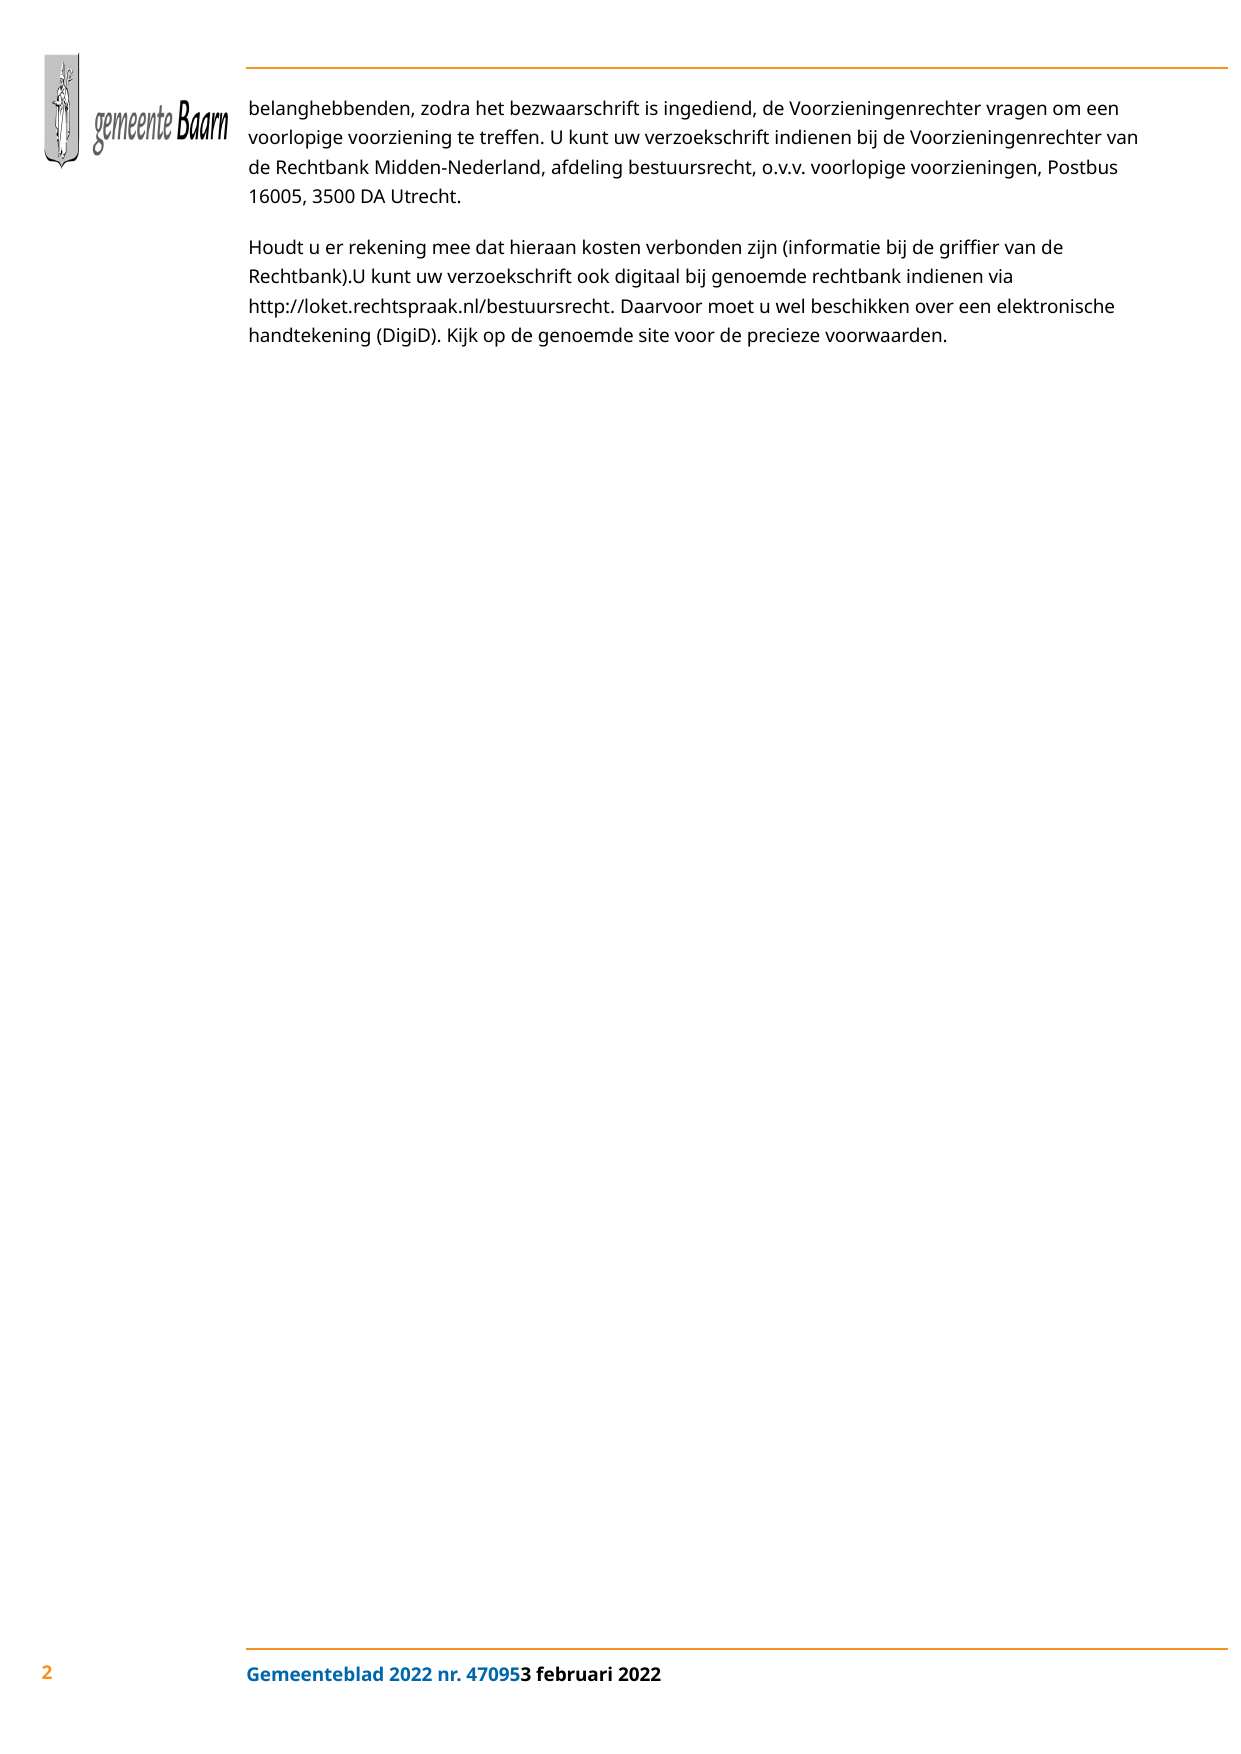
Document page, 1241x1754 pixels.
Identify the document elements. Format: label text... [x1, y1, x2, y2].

text belanghebbenden, zodra het bezwaarschrift is ingediend, de Voorzieningenrechter vragen om een voorlopige voorziening te treffen. U kunt uw verzoekschrift indienen bij de Voorzieningenrechter van de Rechtbank Midden-Nederland, afdeling bestuursrecht, o.v.v. voorlopige voorzieningen, Postbus 16005, 3500 DA Utrecht. [248, 95, 1152, 209]
picture [41, 47, 231, 172]
text Houdt u er rekening mee dat hieraan kosten verbonden zijn (informatie bij de griffier van de Rechtbank).U kunt uw verzoekschrift ook digitaal bij genoemde rechtbank indienen via http://loket.rechtspraak.nl/bestuursrecht. Daarvoor moet u wel beschikken over een elektronische handtekening (DigiD). Kijk op de genoemde site voor de precieze voorwaarden. [248, 234, 1152, 348]
